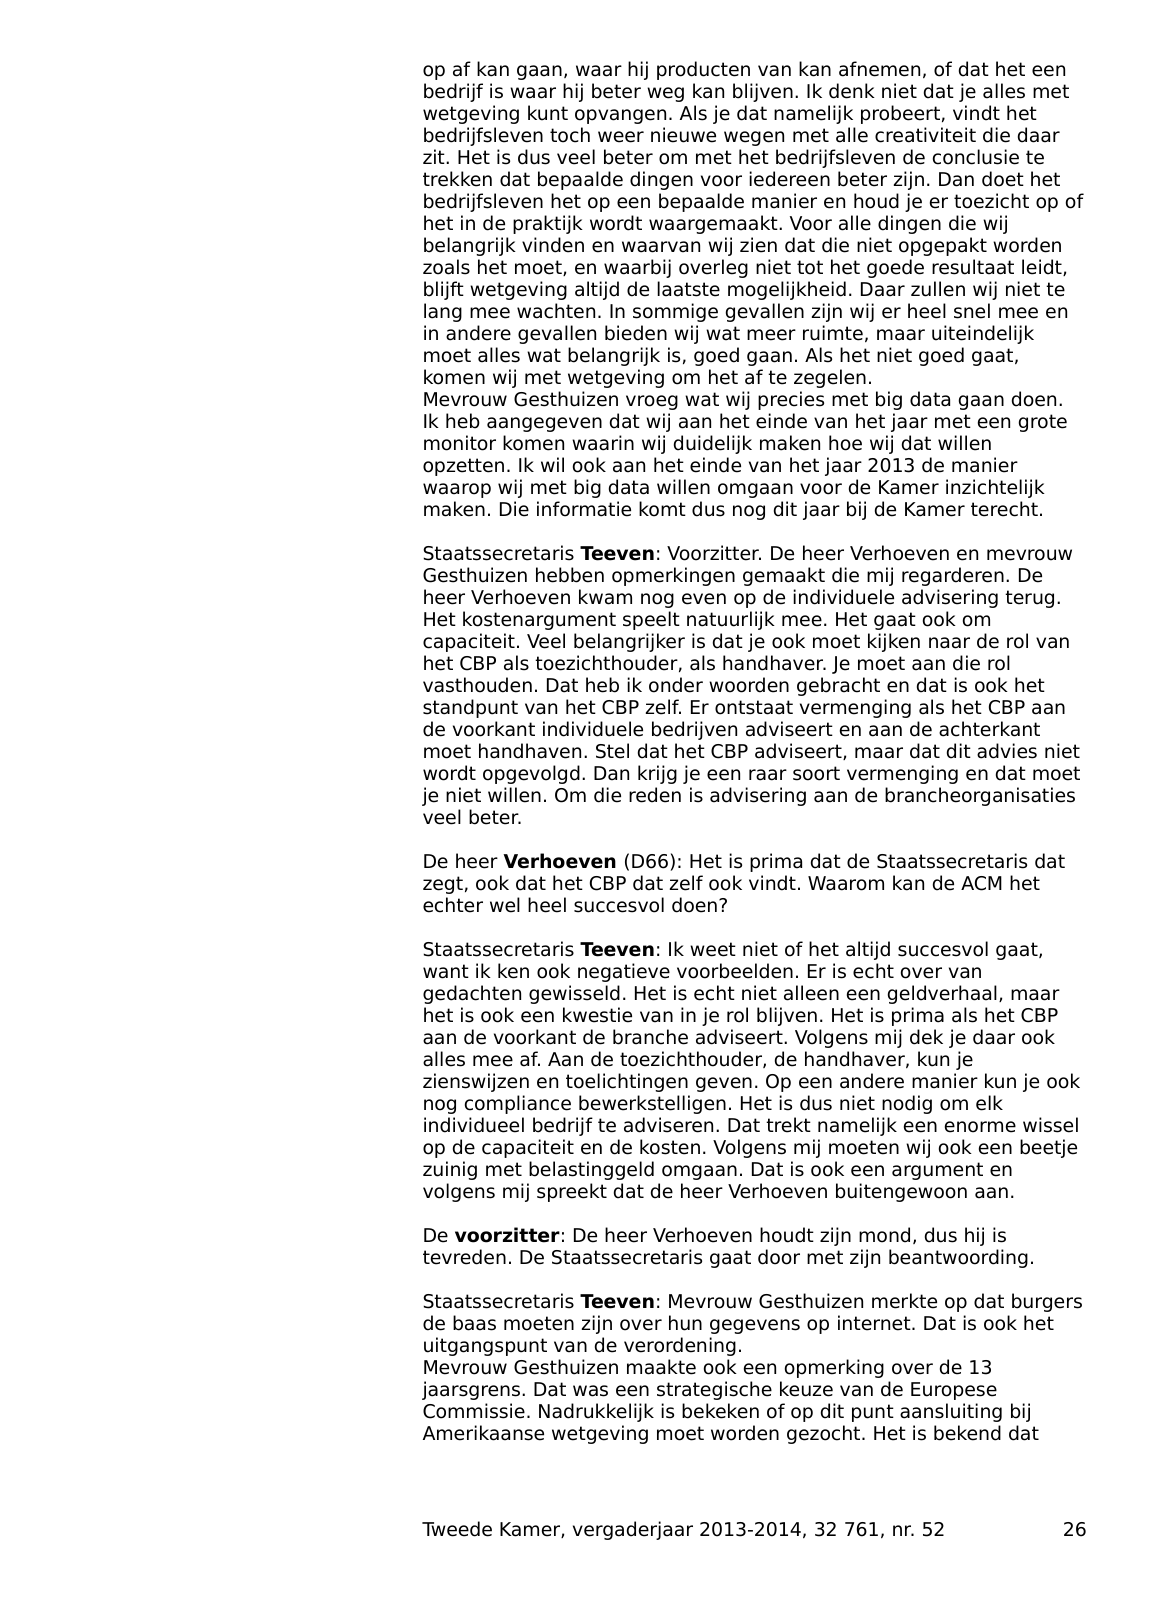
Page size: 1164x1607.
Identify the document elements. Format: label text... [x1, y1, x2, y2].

text De voorzitter: De heer Verhoeven houdt zijn mond, dus hij is tevreden. De Staatssecretaris gaat door met zijn beantwoording. [422, 1225, 1087, 1269]
text Mevrouw Gesthuizen maakte ook een opmerking over de 13 jaarsgrens. Dat was een strategische keuze van de Europese Commissie. Nadrukkelijk is bekeken of op dit punt aansluiting bij Amerikaanse wetgeving moet worden gezocht. Het is bekend dat [422, 1357, 1087, 1445]
text Staatssecretaris Teeven: Ik weet niet of het altijd succesvol gaat, want ik ken ook negatieve voorbeelden. Er is echt over van gedachten gewisseld. Het is echt niet alleen een geldverhaal, maar het is ook een kwestie van in je rol blijven. Het is prima als het CBP aan de voorkant de branche adviseert. Volgens mij dek je daar ook alles mee af. Aan de toezichthouder, de handhaver, kun je zienswijzen en toelichtingen geven. Op een andere manier kun je ook nog compliance bewerkstelligen. Het is dus niet nodig om elk individueel bedrijf te adviseren. Dat trekt namelijk een enorme wissel op de capaciteit en de kosten. Volgens mij moeten wij ook een beetje zuinig met belastinggeld omgaan. Dat is ook een argument en volgens mij spreekt dat de heer Verhoeven buitengewoon aan. [422, 939, 1087, 1203]
text Mevrouw Gesthuizen vroeg wat wij precies met big data gaan doen. Ik heb aangegeven dat wij aan het einde van het jaar met een grote monitor komen waarin wij duidelijk maken hoe wij dat willen opzetten. Ik wil ook aan het einde van het jaar 2013 de manier waarop wij met big data willen omgaan voor de Kamer inzichtelijk maken. Die informatie komt dus nog dit jaar bij de Kamer terecht. [422, 389, 1087, 521]
text Staatssecretaris Teeven: Voorzitter. De heer Verhoeven en mevrouw Gesthuizen hebben opmerkingen gemaakt die mij regarderen. De heer Verhoeven kwam nog even op de individuele advisering terug. Het kostenargument speelt natuurlijk mee. Het gaat ook om capaciteit. Veel belangrijker is dat je ook moet kijken naar de rol van het CBP als toezichthouder, als handhaver. Je moet aan die rol vasthouden. Dat heb ik onder woorden gebracht en dat is ook het standpunt van het CBP zelf. Er ontstaat vermenging als het CBP aan de voorkant individuele bedrijven adviseert en aan de achterkant moet handhaven. Stel dat het CBP adviseert, maar dat dit advies niet wordt opgevolgd. Dan krijg je een raar soort vermenging en dat moet je niet willen. Om die reden is advisering aan de brancheorganisaties veel beter. [422, 543, 1087, 828]
text De heer Verhoeven (D66): Het is prima dat de Staatssecretaris dat zegt, ook dat het CBP dat zelf ook vindt. Waarom kan de ACM het echter wel heel succesvol doen? [422, 851, 1087, 917]
text op af kan gaan, waar hij producten van kan afnemen, of dat het een bedrijf is waar hij beter weg kan blijven. Ik denk niet dat je alles met wetgeving kunt opvangen. Als je dat namelijk probeert, vindt het bedrijfsleven toch weer nieuwe wegen met alle creativiteit die daar zit. Het is dus veel beter om met het bedrijfsleven de conclusie te trekken dat bepaalde dingen voor iedereen beter zijn. Dan doet het bedrijfsleven het op een bepaalde manier en houd je er toezicht op of het in de praktijk wordt waargemaakt. Voor alle dingen die wij belangrijk vinden en waarvan wij zien dat die niet opgepakt worden zoals het moet, en waarbij overleg niet tot het goede resultaat leidt, blijft wetgeving altijd de laatste mogelijkheid. Daar zullen wij niet te lang mee wachten. In sommige gevallen zijn wij er heel snel mee en in andere gevallen bieden wij wat meer ruimte, maar uiteindelijk moet alles wat belangrijk is, goed gaan. Als het niet goed gaat, komen wij met wetgeving om het af te zegelen. [422, 59, 1087, 389]
text Staatssecretaris Teeven: Mevrouw Gesthuizen merkte op dat burgers de baas moeten zijn over hun gegevens op internet. Dat is ook het uitgangspunt van de verordening. [422, 1291, 1087, 1357]
